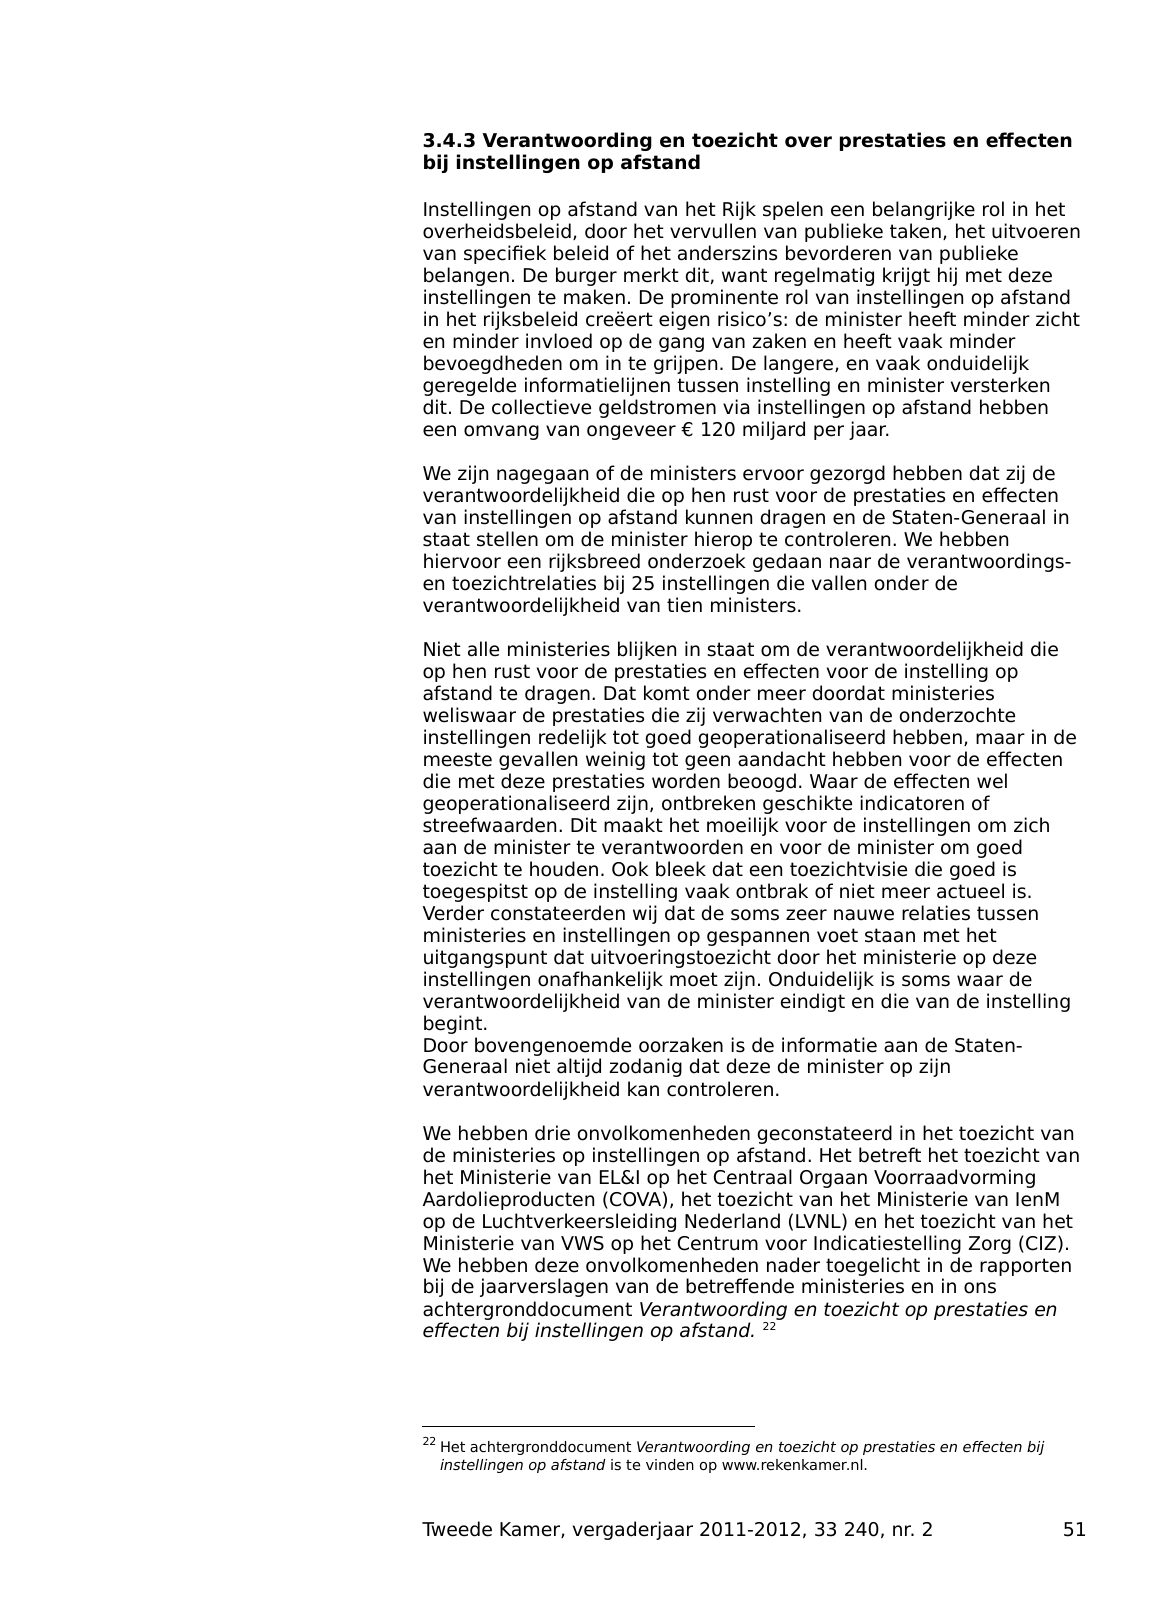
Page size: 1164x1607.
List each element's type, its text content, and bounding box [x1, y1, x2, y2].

text Het achtergronddocument Verantwoording en toezicht op prestaties en effecten bij instellingen op afstand is te vinden op www.rekenkamer.nl. [422, 1435, 1087, 1474]
text Verder constateerden wij dat de soms zeer nauwe relaties tussen ministeries en instellingen op gespannen voet staan met het uitgangspunt dat uitvoeringstoezicht door het ministerie op deze instellingen onafhankelijk moet zijn. Onduidelijk is soms waar de verantwoordelijkheid van de minister eindigt en die van de instelling begint. [422, 903, 1087, 1034]
subtitle 3.4.3 Verantwoording en toezicht over prestaties en effecten bij instellingen op afstand [422, 130, 1087, 174]
text We zijn nagegaan of de ministers ervoor gezorgd hebben dat zij de verantwoordelijkheid die op hen rust voor de prestaties en effecten van instellingen op afstand kunnen dragen en de Staten-Generaal in staat stellen om de minister hierop te controleren. We hebben hiervoor een rijksbreed onderzoek gedaan naar de verantwoordings- en toezichtrelaties bij 25 instellingen die vallen onder de verantwoordelijkheid van tien ministers. [422, 463, 1087, 617]
text Aardolieproducten (COVA), het toezicht van het Ministerie van IenM op de Luchtverkeersleiding Nederland (LVNL) en het toezicht van het Ministerie van VWS op het Centrum voor Indicatiestelling Zorg (CIZ). We hebben deze onvolkomenheden nader toegelicht in de rapporten bij de jaarverslagen van de betreffende ministeries en in ons achtergronddocument Verantwoording en toezicht op prestaties en effecten bij instellingen op afstand. [422, 1188, 1087, 1342]
text Instellingen op afstand van het Rijk spelen een belangrijke rol in het overheidsbeleid, door het vervullen van publieke taken, het uitvoeren van specifiek beleid of het anderszins bevorderen van publieke belangen. De burger merkt dit, want regelmatig krijgt hij met deze instellingen te maken. De prominente rol van instellingen op afstand in het rijksbeleid creëert eigen risico’s: de minister heeft minder zicht en minder invloed op de gang van zaken en heeft vaak minder bevoegdheden om in te grijpen. De langere, en vaak onduidelijk geregelde informatielijnen tussen instelling en minister versterken dit. De collectieve geldstromen via instellingen op afstand hebben een omvang van ongeveer € 120 miljard per jaar. [422, 199, 1087, 441]
text Door bovengenoemde oorzaken is de informatie aan de Staten-Generaal niet altijd zodanig dat deze de minister op zijn verantwoordelijkheid kan controleren. [422, 1034, 1087, 1100]
text Niet alle ministeries blijken in staat om de verantwoordelijkheid die op hen rust voor de prestaties en effecten voor de instelling op afstand te dragen. Dat komt onder meer doordat ministeries weliswaar de prestaties die zij verwachten van de onderzochte instellingen redelijk tot goed geoperationaliseerd hebben, maar in de meeste gevallen weinig tot geen aandacht hebben voor de effecten die met deze prestaties worden beoogd. Waar de effecten wel geoperationaliseerd zijn, ontbreken geschikte indicatoren of streefwaarden. Dit maakt het moeilijk voor de instellingen om zich aan de minister te verantwoorden en voor de minister om goed toezicht te houden. Ook bleek dat een toezichtvisie die goed is toegespitst op de instelling vaak ontbrak of niet meer actueel is. [422, 639, 1087, 903]
text We hebben drie onvolkomenheden geconstateerd in het toezicht van de ministeries op instellingen op afstand. Het betreft het toezicht van het Ministerie van EL&I op het Centraal Orgaan Voorraadvorming [422, 1123, 1087, 1188]
